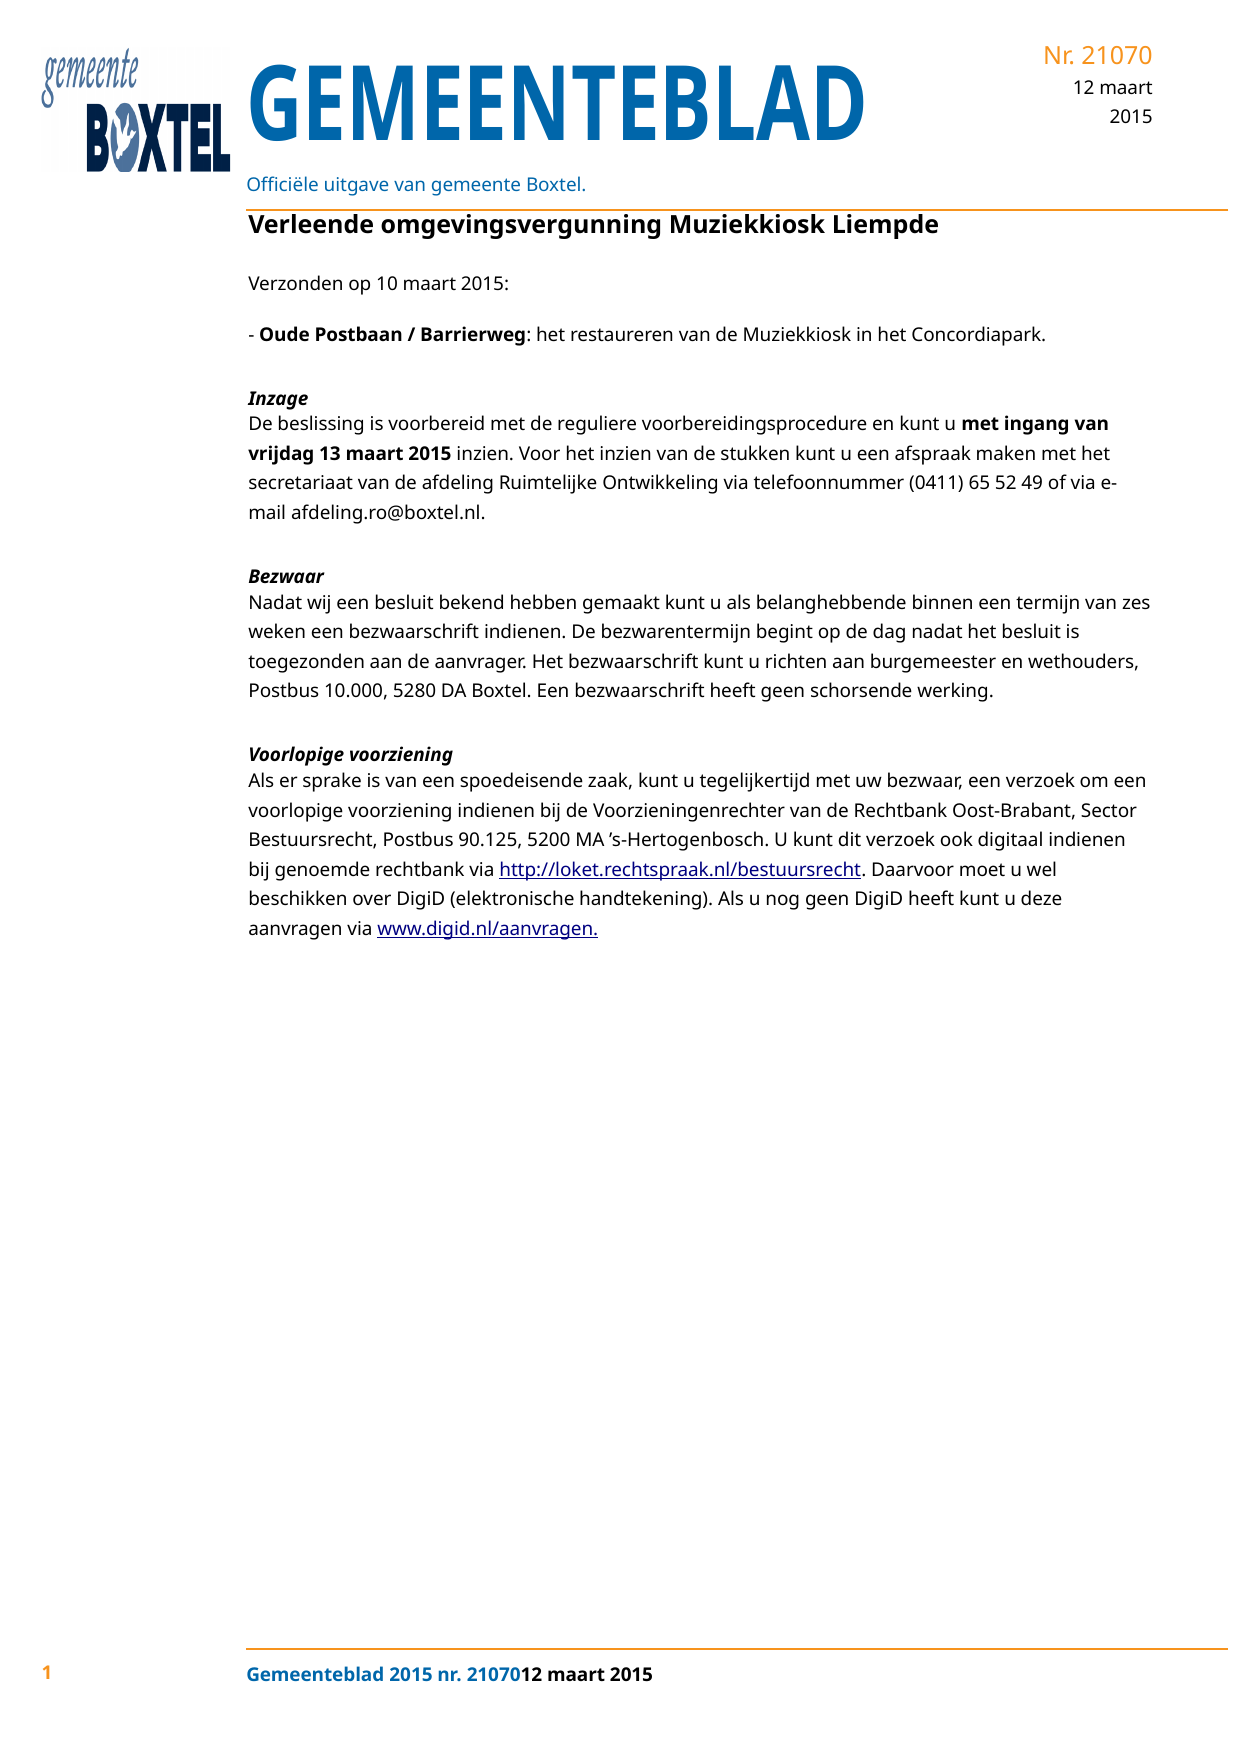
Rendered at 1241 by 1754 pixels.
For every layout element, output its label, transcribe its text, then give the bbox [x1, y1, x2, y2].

text Bezwaar [248, 563, 1152, 589]
text - Oude Postbaan / Barrierweg: het restaureren van de Muziekkiosk in het Concordiapark. [248, 321, 1152, 346]
text Voorlopige voorziening [248, 742, 1152, 767]
text De beslissing is voorbereid met de reguliere voorbereidingsprocedure en kunt u met ingang van vrijdag 13 maart 2015 inzien. Voor het inzien van de stukken kunt u een afspraak maken met het secretariaat van de afdeling Ruimtelijke Ontwikkeling via telefoonnummer (0411) 65 52 49 of via e-mail afdeling.ro@boxtel.nl. [248, 410, 1152, 525]
text Nadat wij een besluit bekend hebben gemaakt kunt u als belanghebbende binnen een termijn van zes weken een bezwaarschrift indienen. De bezwarentermijn begint op de dag nadat het besluit is toegezonden aan de aanvrager. Het bezwaarschrift kunt u richten aan burgemeester en wethouders, Postbus 10.000, 5280 DA Boxtel. Een bezwaarschrift heeft geen schorsende werking. [248, 589, 1152, 703]
text Verzonden op 10 maart 2015: [248, 270, 1152, 296]
text Als er sprake is van een spoedeisende zaak, kunt u tegelijkertijd met uw bezwaar, een verzoek om een voorlopige voorziening indienen bij de Voorzieningenrechter van de Rechtbank Oost-Brabant, Sector Bestuursrecht, Postbus 90.125, 5200 MA ’s-Hertogenbosch. U kunt dit verzoek ook digitaal indienen bij genoemde rechtbank via http://loket.rechtspraak.nl/bestuursrecht. Daarvoor moet u wel beschikken over DigiD (elektronische handtekening). Als u nog geen DigiD heeft kunt u deze aanvragen via www.digid.nl/aanvragen. [248, 767, 1152, 941]
text Verleende omgevingsvergunning Muziekkiosk Liempde [248, 211, 1152, 241]
text Inzage [248, 385, 1152, 410]
picture [41, 47, 231, 172]
